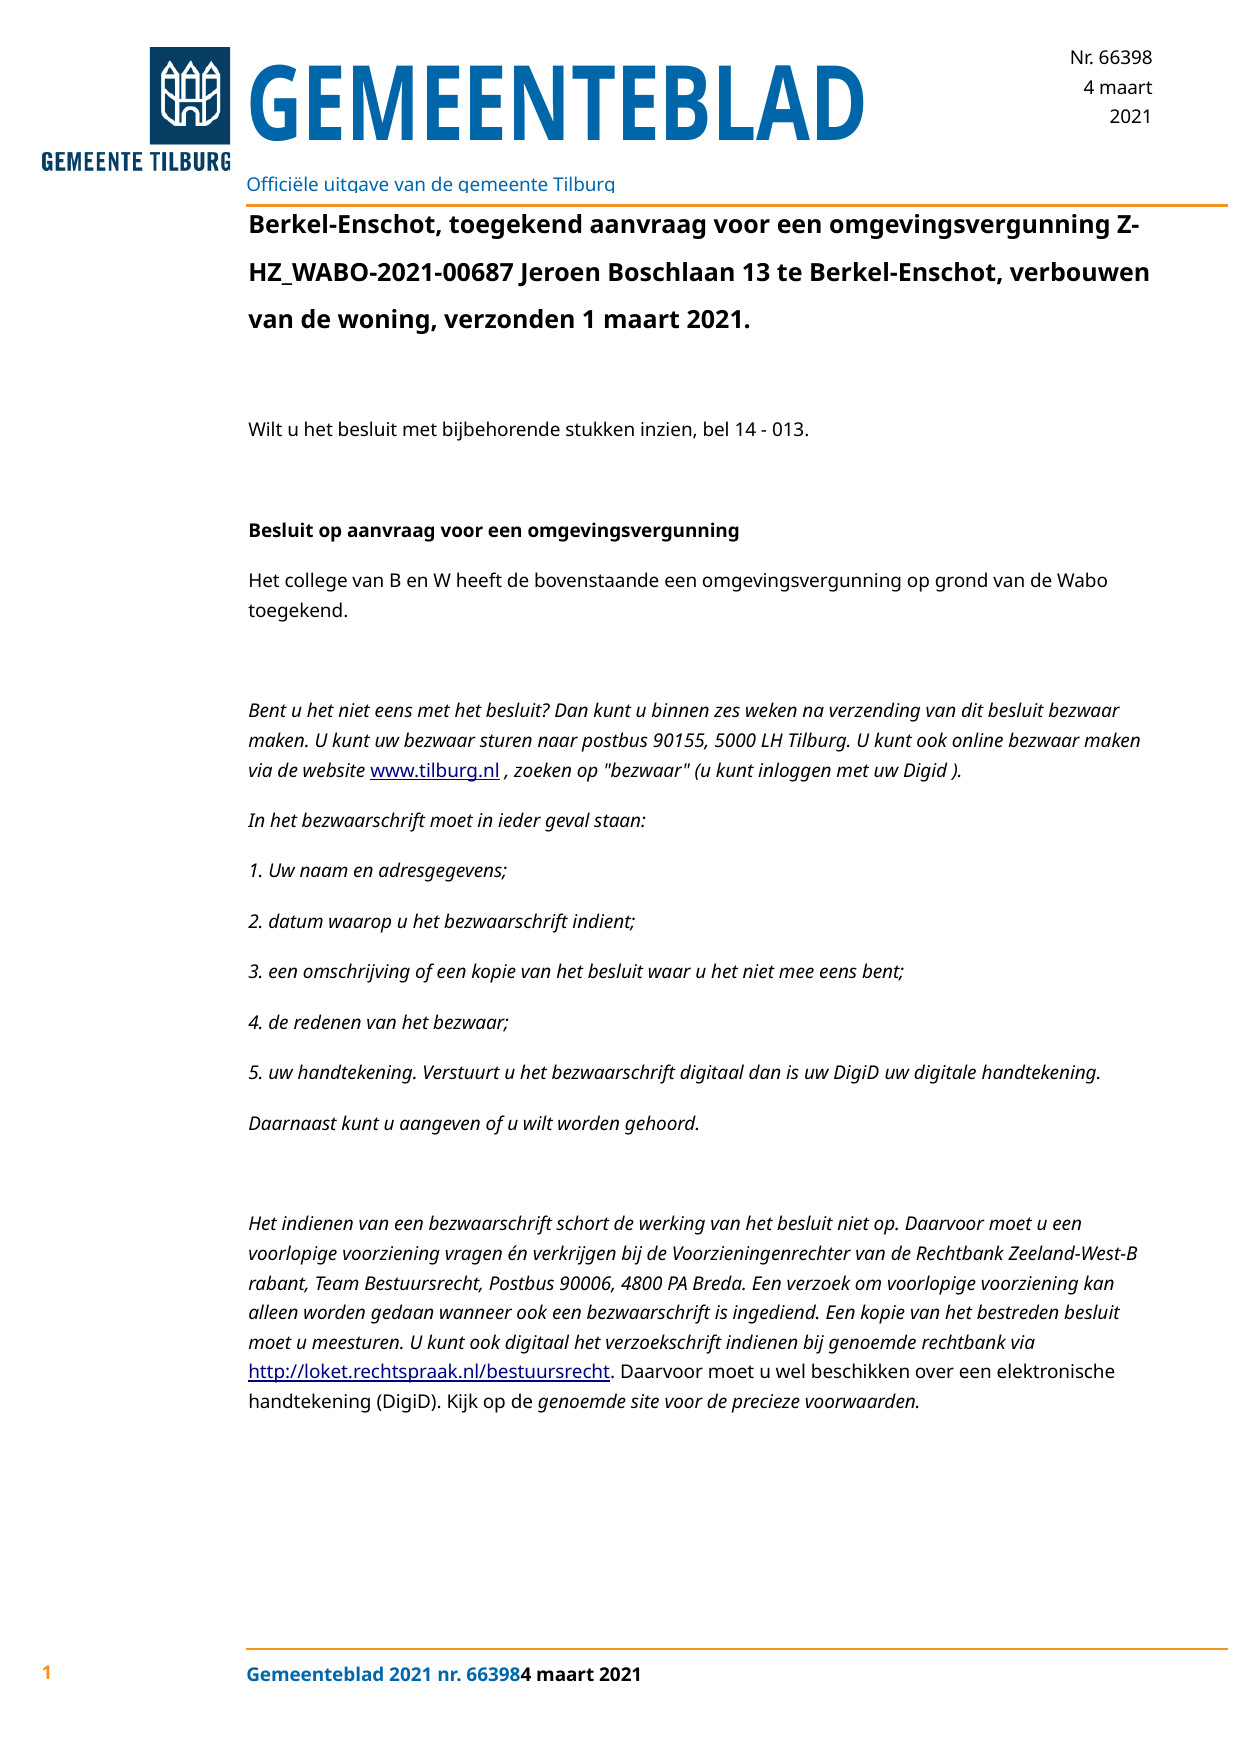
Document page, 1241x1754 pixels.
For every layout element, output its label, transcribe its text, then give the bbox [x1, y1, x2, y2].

text 3. een omschrijving of een kopie van het besluit waar u het niet mee eens bent; [248, 958, 1152, 984]
text 1. Uw naam en adresgegevens; [248, 858, 1152, 883]
picture [41, 47, 231, 172]
text 4. de redenen van het bezwaar; [248, 1009, 1152, 1034]
text Het college van B en W heeft de bovenstaande een omgevingsvergunning op grond van de Wabo toegekend. [248, 567, 1152, 622]
text Besluit op aanvraag voor een omgevingsvergunning [248, 517, 1152, 542]
text Wilt u het besluit met bijbehorende stukken inzien, bel 14 - 013. [248, 416, 1152, 442]
text Het indienen van een bezwaarschrift schort de werking van het besluit niet op. Daarvoor moet u een voorlopige voorziening vragen én verkrijgen bij de Voorzieningenrechter van de Rechtbank Zeeland-West-B rabant, Team Bestuursrecht, Postbus 90006, 4800 PA Breda. Een verzoek om voorlopige voorziening kan alleen worden gedaan wanneer ook een bezwaarschrift is ingediend. Een kopie van het bestreden besluit moet u meesturen. U kunt ook digitaal het verzoekschrift indienen bij genoemde rechtbank via http://loket.rechtspraak.nl/bestuursrecht. Daarvoor moet u wel beschikken over een elektronische handtekening (DigiD). Kijk op de genoemde site voor de precieze voorwaarden. [248, 1211, 1152, 1414]
text 5. uw handtekening. Verstuurt u het bezwaarschrift digitaal dan is uw DigiD uw digitale handtekening. [248, 1059, 1152, 1085]
text In het bezwaarschrift moet in ieder geval staan: [248, 807, 1152, 833]
text 2. datum waarop u het bezwaarschrift indient; [248, 908, 1152, 934]
text Bent u het niet eens met het besluit? Dan kunt u binnen zes weken na verzending van dit besluit bezwaar maken. U kunt uw bezwaar sturen naar postbus 90155, 5000 LH Tilburg. U kunt ook online bezwaar maken via de website www.tilburg.nl , zoeken op "bezwaar" (u kunt inloggen met uw Digid ). [248, 698, 1152, 782]
text Daarnaast kunt u aangeven of u wilt worden gehoord. [248, 1110, 1152, 1135]
text Berkel-Enschot, toegekend aanvraag voor een omgevingsvergunning Z-HZ_WABO-2021-00687 Jeroen Boschlaan 13 te Berkel-Enschot, verbouwen van de woning, verzonden 1 maart 2021. [248, 207, 1152, 336]
